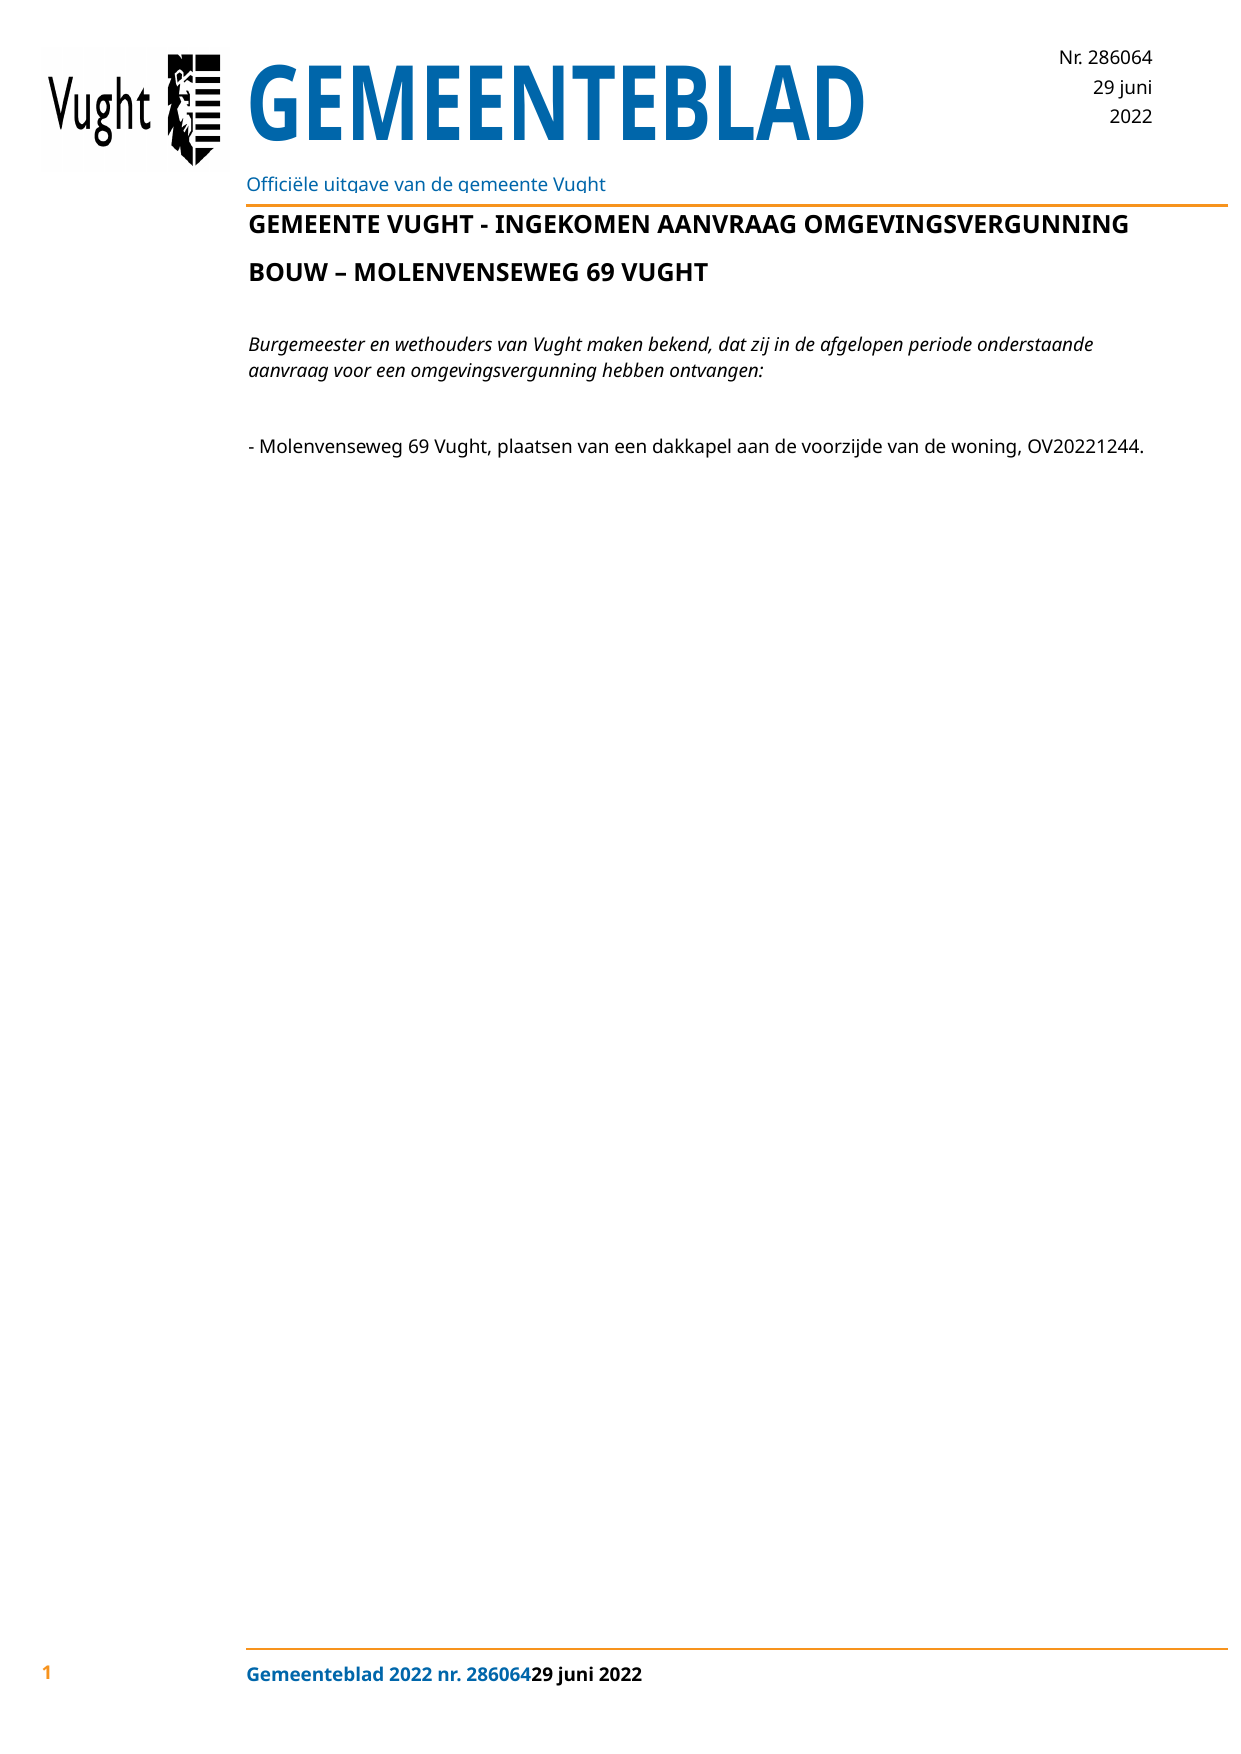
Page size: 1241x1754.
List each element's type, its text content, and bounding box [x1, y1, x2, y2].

text Burgemeester en wethouders van Vught maken bekend, dat zij in de afgelopen periode onderstaande aanvraag voor een omgevingsvergunning hebben ontvangen: [248, 331, 1152, 383]
text - Molenvenseweg 69 Vught, plaatsen van een dakkapel aan de voorzijde van de woning, OV20221244. [248, 433, 1152, 459]
text GEMEENTE VUGHT - INGEKOMEN AANVRAAG OMGEVINGSVERGUNNING BOUW – MOLENVENSEWEG 69 VUGHT [248, 207, 1152, 288]
picture [41, 47, 231, 172]
